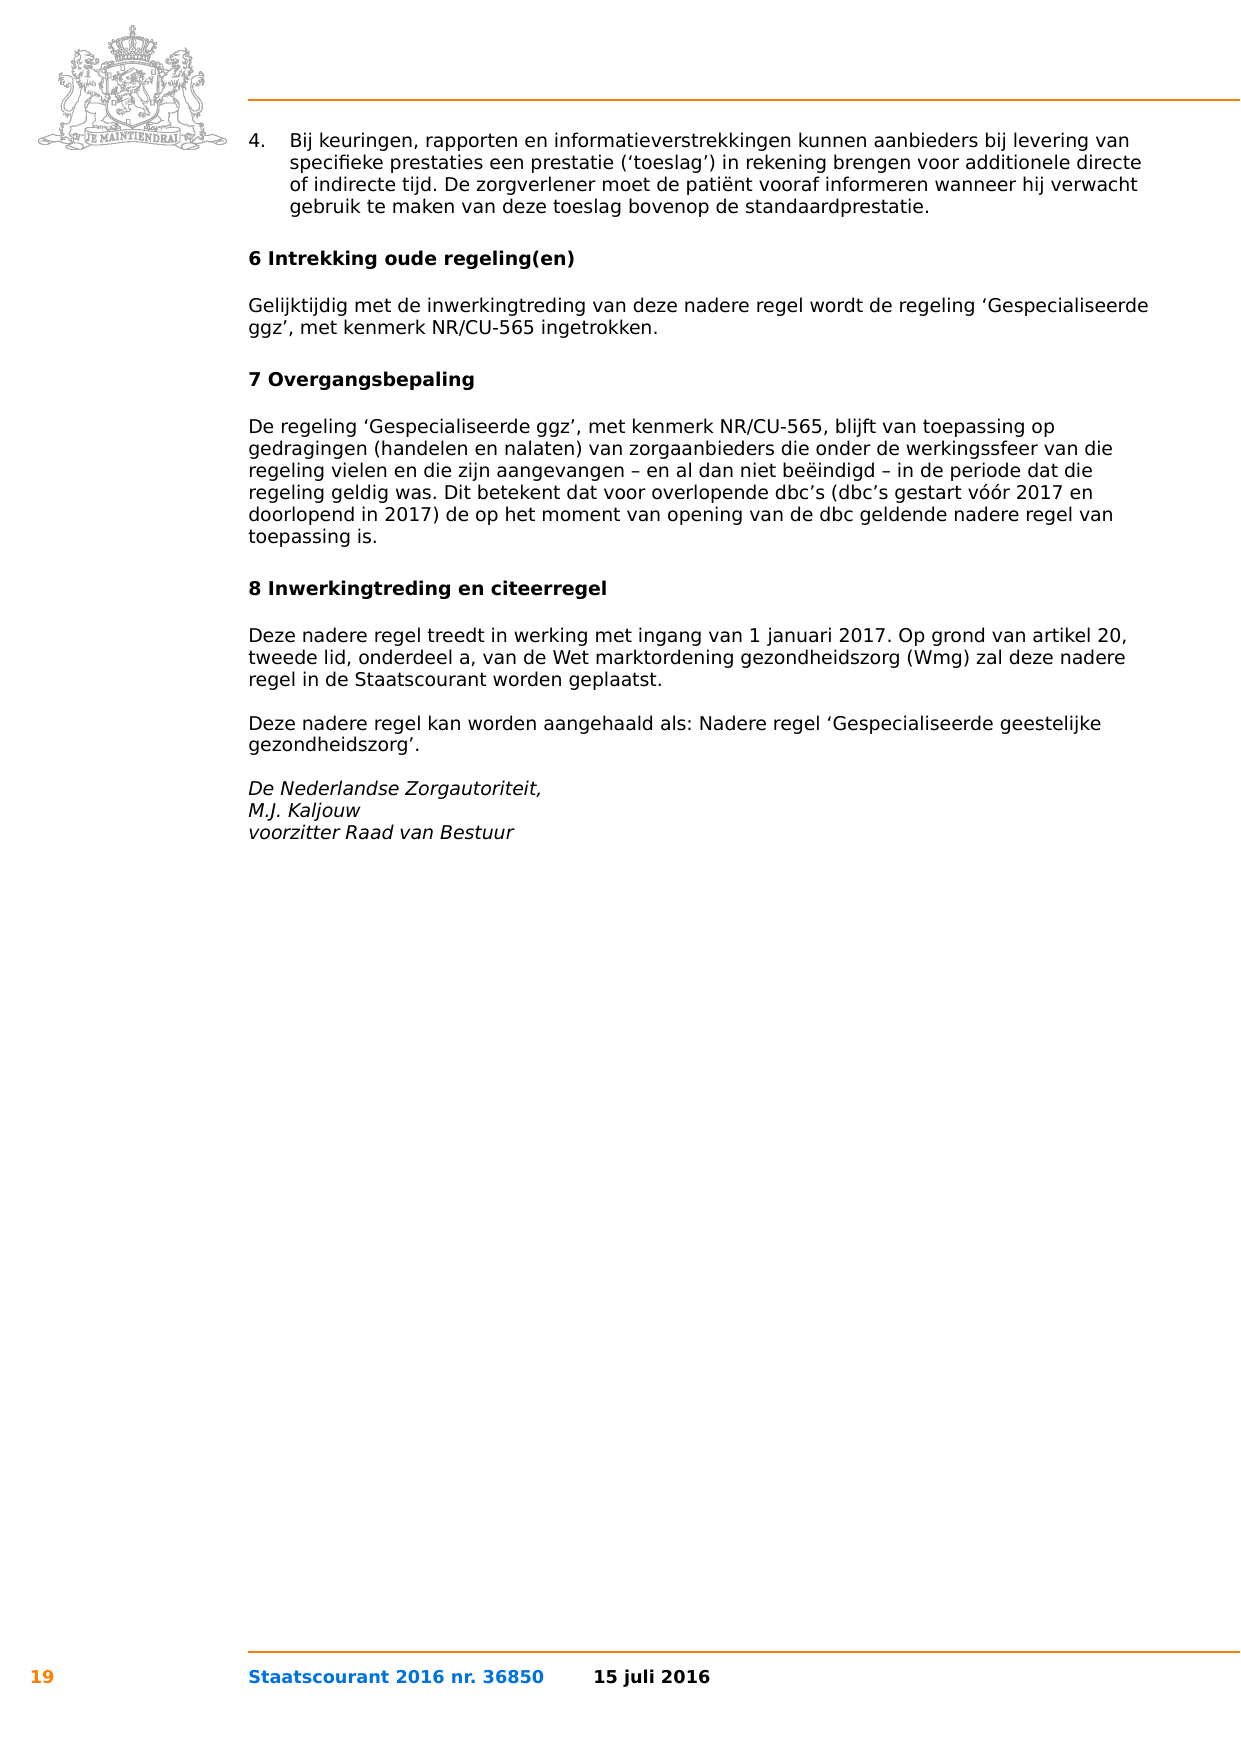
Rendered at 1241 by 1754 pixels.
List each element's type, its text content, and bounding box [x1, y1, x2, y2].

text De regeling ‘Gespecialiseerde ggz’, met kenmerk NR/CU-565, blijft van toepassing op gedragingen (handelen en nalaten) van zorgaanbieders die onder de werkingssfeer van die regeling vielen en die zijn aangevangen – en al dan niet beëindigd – in de periode dat die regeling geldig was. Dit betekent dat voor overlopende dbc’s (dbc’s gestart vóór 2017 en doorlopend in 2017) de op het moment van opening van de dbc geldende nadere regel van toepassing is. [248, 416, 1163, 548]
picture [38, 25, 227, 150]
text De Nederlandse Zorgautoriteit, M.J. Kaljouw voorzitter Raad van Bestuur [248, 778, 1163, 844]
subtitle 7 Overgangsbepaling [248, 369, 1163, 391]
text Deze nadere regel treedt in werking met ingang van 1 januari 2017. Op grond van artikel 20, tweede lid, onderdeel a, van de Wet marktordening gezondheidszorg (Wmg) zal deze nadere regel in de Staatscourant worden geplaatst. [248, 624, 1163, 691]
text Gelijktijdig met de inwerkingtreding van deze nadere regel wordt de regeling ‘Gespecialiseerde ggz’, met kenmerk NR/CU-565 ingetrokken. [248, 295, 1163, 339]
subtitle 6 Intrekking oude regeling(en) [248, 248, 1163, 270]
text Deze nadere regel kan worden aangehaald als: Nadere regel ‘Gespecialiseerde geestelijke gezondheidszorg’. [248, 712, 1163, 756]
text 4. Bij keuringen, rapporten en informatieverstrekkingen kunnen aanbieders bij levering van specifieke prestaties een prestatie (‘toeslag’) in rekening brengen voor additionele directe of indirecte tijd. De zorgverlener moet de patiënt vooraf informeren wanneer hij verwacht gebruik te maken van deze toeslag bovenop de standaardprestatie. [248, 130, 1163, 218]
subtitle 8 Inwerkingtreding en citeerregel [248, 578, 1163, 599]
